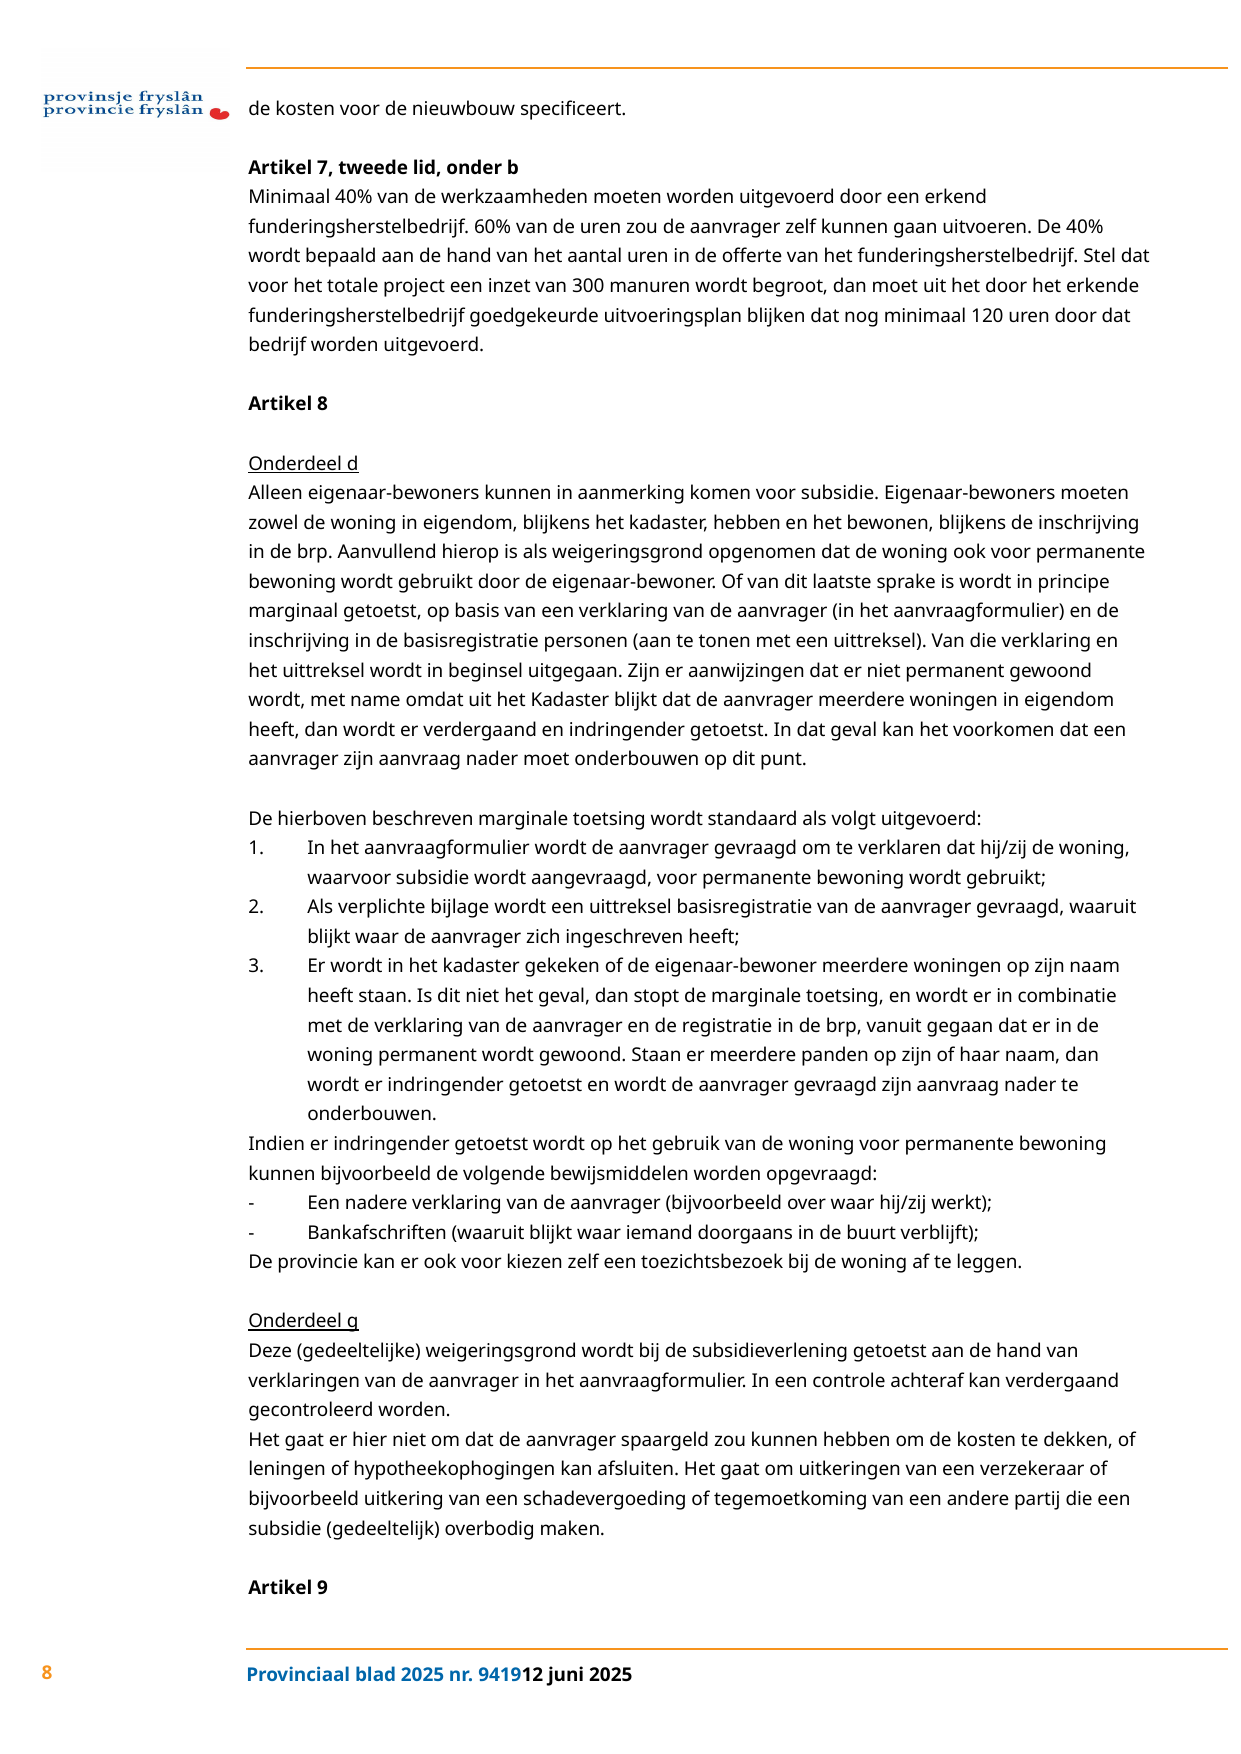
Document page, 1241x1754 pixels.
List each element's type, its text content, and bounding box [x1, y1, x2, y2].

text Het gaat er hier niet om dat de aanvrager spaargeld zou kunnen hebben om de kosten te dekken, of leningen of hypotheekophogingen kan afsluiten. Het gaat om uitkeringen van een verzekeraar of bijvoorbeeld uitkering van een schadevergoeding of tegemoetkoming van een andere partij die een subsidie (gedeeltelijk) overbodig maken. [248, 1426, 1152, 1541]
picture [41, 47, 231, 172]
text Artikel 9 [248, 1574, 1152, 1600]
list Er wordt in het kadaster gekeken of de eigenaar-bewoner meerdere woningen op zijn naam heeft staan. Is dit niet het geval, dan stopt de marginale toetsing, en wordt er in combinatie met de verklaring van de aanvrager en de registratie in de brp, vanuit gegaan dat er in de woning permanent wordt gewoond. Staan er meerdere panden op zijn of haar naam, dan wordt er indringender getoetst en wordt de aanvrager gevraagd zijn aanvraag nader te onderbouwen. [248, 953, 1152, 1126]
list Als verplichte bijlage wordt een uittreksel basisregistratie van de aanvrager gevraagd, waaruit blijkt waar de aanvrager zich ingeschreven heeft; [248, 893, 1152, 949]
text Onderdeel g [248, 1308, 1152, 1333]
list In het aanvraagformulier wordt de aanvrager gevraagd om te verklaren dat hij/zij de woning, waarvoor subsidie wordt aangevraagd, voor permanente bewoning wordt gebruikt; [248, 834, 1152, 890]
text de kosten voor de nieuwbouw specificeert. [248, 95, 1152, 121]
text Artikel 7, tweede lid, onder b [248, 154, 1152, 180]
text De hierboven beschreven marginale toetsing wordt standaard als volgt uitgevoerd: [248, 805, 1152, 831]
list Een nadere verklaring van de aanvrager (bijvoorbeeld over waar hij/zij werkt); [248, 1189, 1152, 1215]
text De provincie kan er ook voor kiezen zelf een toezichtsbezoek bij de woning af te leggen. [248, 1248, 1152, 1274]
text Minimaal 40% van de werkzaamheden moeten worden uitgevoerd door een erkend funderingsherstelbedrijf. 60% van de uren zou de aanvrager zelf kunnen gaan uitvoeren. De 40% wordt bepaald aan de hand van het aantal uren in de offerte van het funderingsherstelbedrijf. Stel dat voor het totale project een inzet van 300 manuren wordt begroot, dan moet uit het door het erkende funderingsherstelbedrijf goedgekeurde uitvoeringsplan blijken dat nog minimaal 120 uren door dat bedrijf worden uitgevoerd. [248, 183, 1152, 357]
list Bankafschriften (waaruit blijkt waar iemand doorgaans in de buurt verblijft); [248, 1219, 1152, 1245]
text Deze (gedeeltelijke) weigeringsgrond wordt bij de subsidieverlening getoetst aan de hand van verklaringen van de aanvrager in het aanvraagformulier. In een controle achteraf kan verdergaand gecontroleerd worden. [248, 1337, 1152, 1422]
text Alleen eigenaar-bewoners kunnen in aanmerking komen voor subsidie. Eigenaar-bewoners moeten zowel de woning in eigendom, blijkens het kadaster, hebben en het bewonen, blijkens de inschrijving in de brp. Aanvullend hierop is als weigeringsgrond opgenomen dat de woning ook voor permanente bewoning wordt gebruikt door de eigenaar-bewoner. Of van dit laatste sprake is wordt in principe marginaal getoetst, op basis van een verklaring van de aanvrager (in het aanvraagformulier) en de inschrijving in de basisregistratie personen (aan te tonen met een uittreksel). Van die verklaring en het uittreksel wordt in beginsel uitgegaan. Zijn er aanwijzingen dat er niet permanent gewoond wordt, met name omdat uit het Kadaster blijkt dat de aanvrager meerdere woningen in eigendom heeft, dan wordt er verdergaand en indringender getoetst. In dat geval kan het voorkomen dat een aanvrager zijn aanvraag nader moet onderbouwen op dit punt. [248, 479, 1152, 771]
text Onderdeel d [248, 450, 1152, 476]
text Indien er indringender getoetst wordt op het gebruik van de woning voor permanente bewoning kunnen bijvoorbeeld de volgende bewijsmiddelen worden opgevraagd: [248, 1130, 1152, 1186]
text Artikel 8 [248, 391, 1152, 416]
